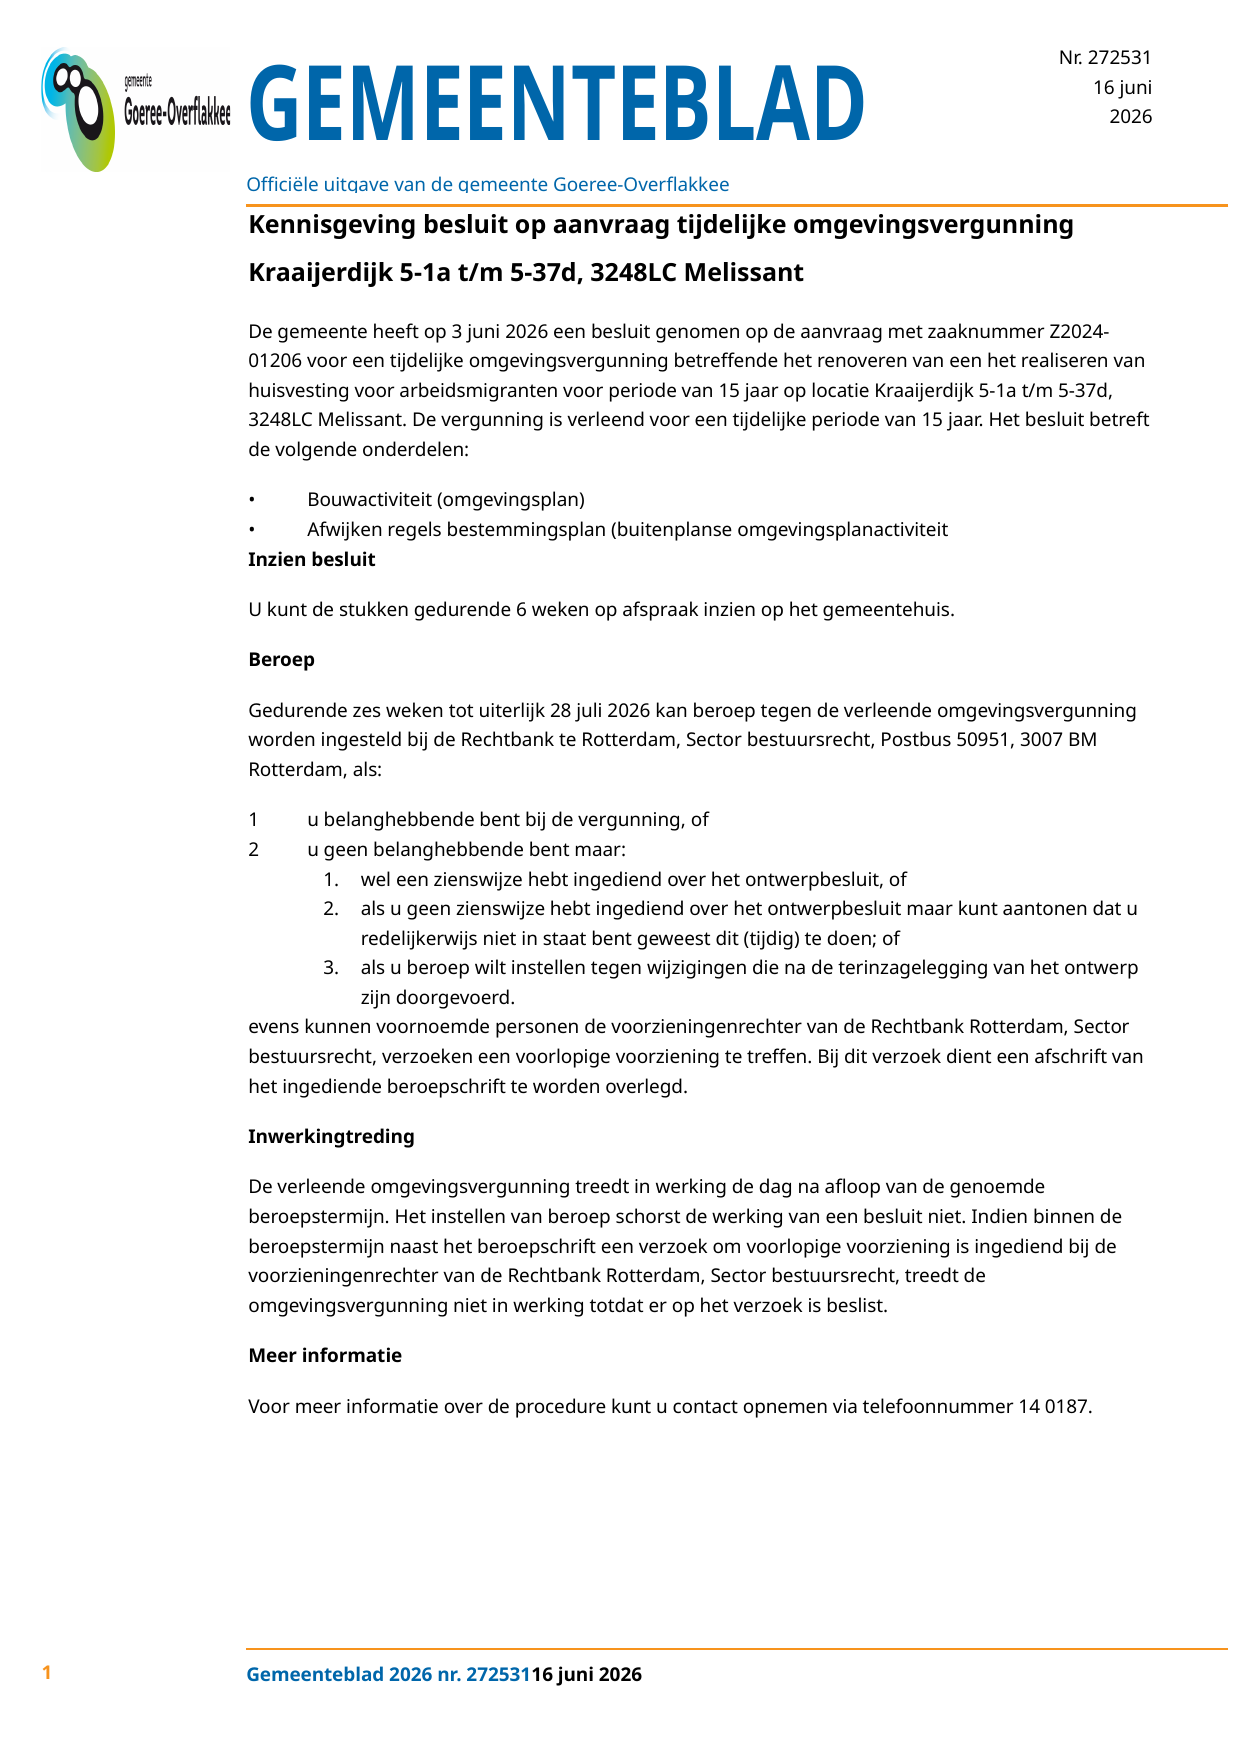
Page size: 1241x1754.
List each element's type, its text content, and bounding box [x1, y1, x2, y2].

text Inzien besluit [248, 546, 1152, 572]
text De gemeente heeft op 3 juni 2026 een besluit genomen op de aanvraag met zaaknummer Z2024-01206 voor een tijdelijke omgevingsvergunning betreffende het renoveren van een het realiseren van huisvesting voor arbeidsmigranten voor periode van 15 jaar op locatie Kraaijerdijk 5-1a t/m 5-37d, 3248LC Melissant. De vergunning is verleend voor een tijdelijke periode van 15 jaar. Het besluit betreft de volgende onderdelen: [248, 318, 1152, 462]
text Voor meer informatie over de procedure kunt u contact opnemen via telefoonnummer 14 0187. [248, 1393, 1152, 1419]
list Bouwactiviteit (omgevingsplan) [248, 487, 1152, 512]
list u geen belanghebbende bent maar: [248, 836, 1152, 862]
text De verleende omgevingsvergunning treedt in werking de dag na afloop van de genoemde beroepstermijn. Het instellen van beroep schorst de werking van een besluit niet. Indien binnen de beroepstermijn naast het beroepschrift een verzoek om voorlopige voorziening is ingediend bij de voorzieningenrechter van de Rechtbank Rotterdam, Sector bestuursrecht, treedt de omgevingsvergunning niet in werking totdat er op het verzoek is beslist. [248, 1174, 1152, 1318]
text Beroep [248, 647, 1152, 672]
text Kennisgeving besluit op aanvraag tijdelijke omgevingsvergunning Kraaijerdijk 5-1a t/m 5-37d, 3248LC Melissant [248, 207, 1152, 288]
text evens kunnen voornoemde personen de voorzieningenrechter van de Rechtbank Rotterdam, Sector bestuursrecht, verzoeken een voorlopige voorziening te treffen. Bij dit verzoek dient een afschrift van het ingediende beroepschrift te worden overlegd. [248, 1014, 1152, 1099]
list u belanghebbende bent bij de vergunning, of [248, 807, 1152, 832]
list wel een zienswijze hebt ingediend over het ontwerpbesluit, of [323, 866, 1152, 892]
list Afwijken regels bestemmingsplan (buitenplanse omgevingsplanactiviteit [248, 516, 1152, 542]
text Inwerkingtreding [248, 1123, 1152, 1149]
text Meer informatie [248, 1342, 1152, 1368]
text U kunt de stukken gedurende 6 weken op afspraak inzien op het gemeentehuis. [248, 596, 1152, 622]
list als u beroep wilt instellen tegen wijzigingen die na de terinzagelegging van het ontwerp zijn doorgevoerd. [323, 954, 1152, 1010]
list als u geen zienswijze hebt ingediend over het ontwerpbesluit maar kunt aantonen dat u redelijkerwijs niet in staat bent geweest dit (tijdig) te doen; of [323, 895, 1152, 951]
picture [41, 47, 231, 172]
text Gedurende zes weken tot uiterlijk 28 juli 2026 kan beroep tegen de verleende omgevingsvergunning worden ingesteld bij de Rechtbank te Rotterdam, Sector bestuursrecht, Postbus 50951, 3007 BM Rotterdam, als: [248, 697, 1152, 782]
